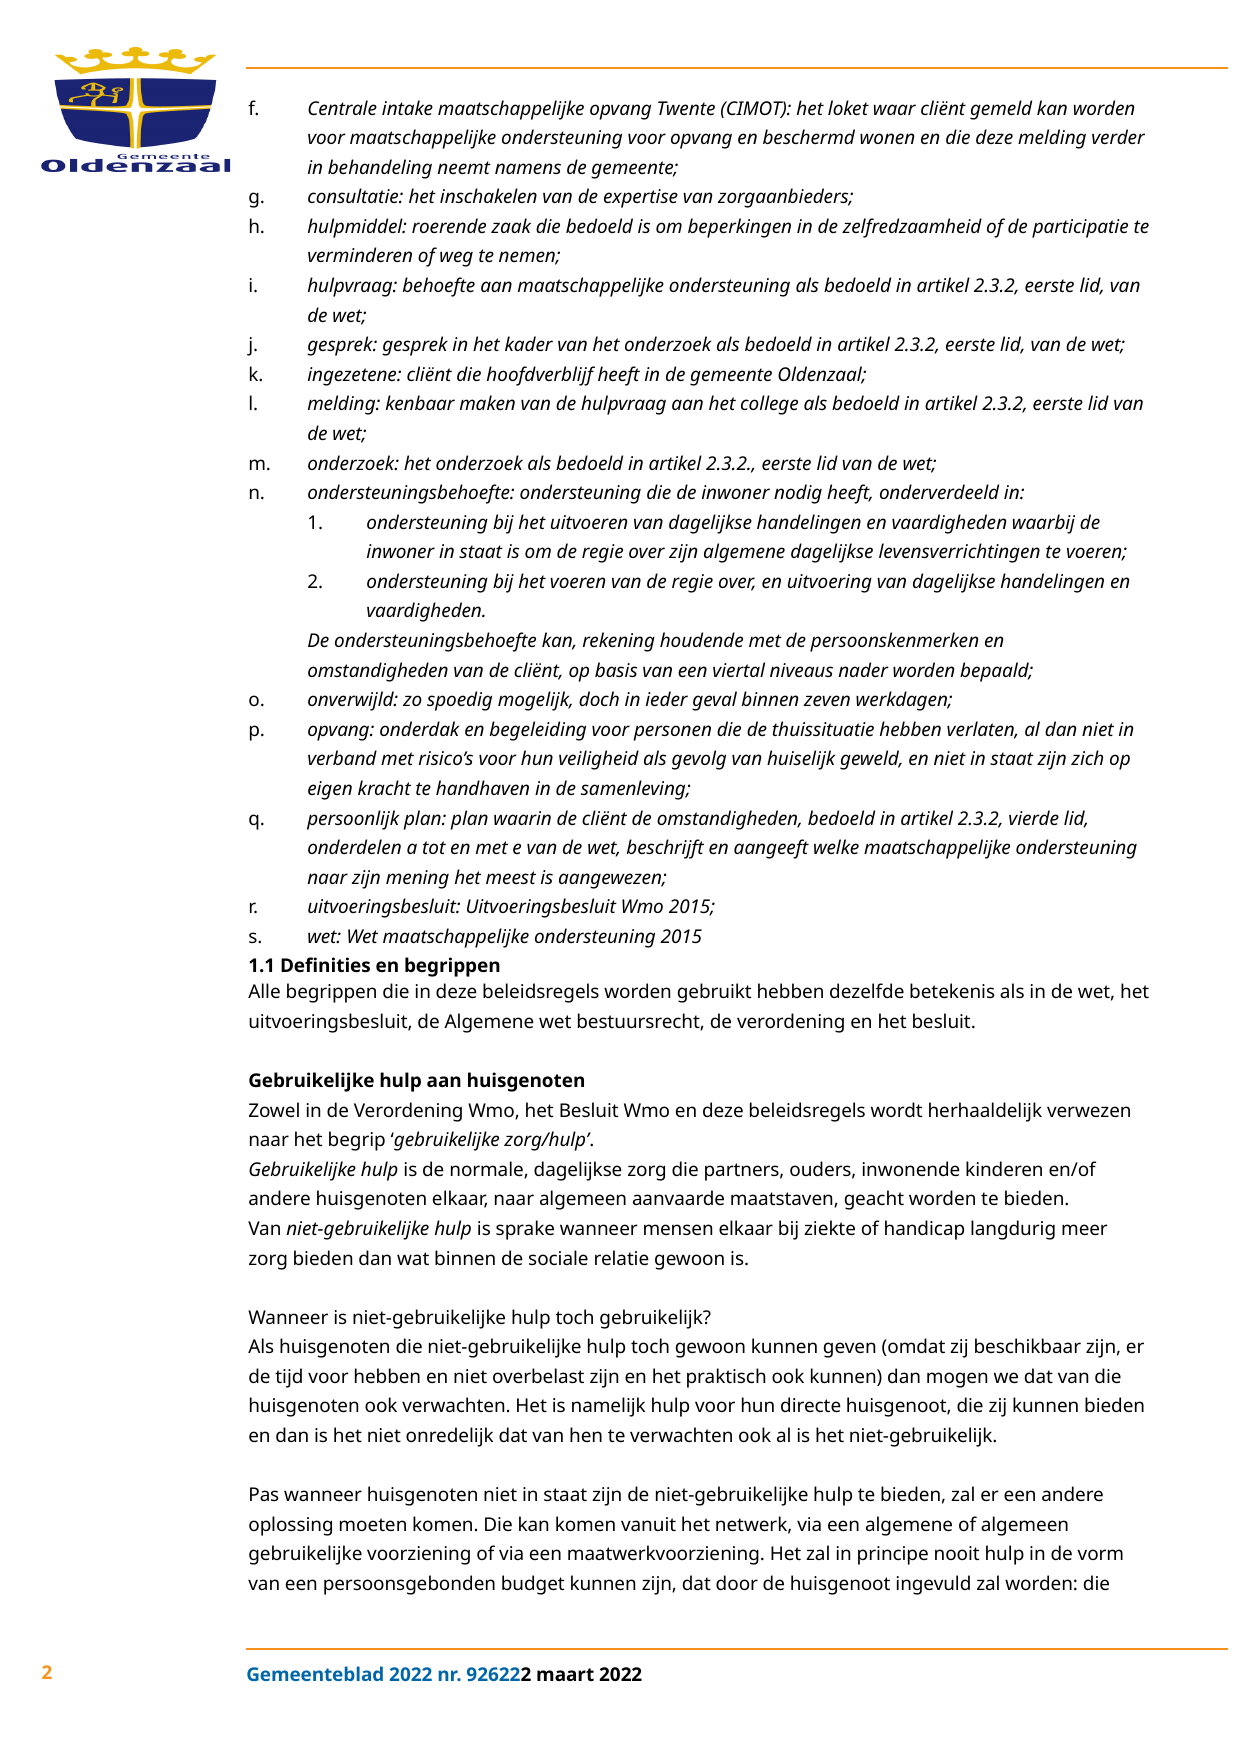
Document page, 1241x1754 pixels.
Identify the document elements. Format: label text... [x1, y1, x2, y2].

list ondersteuning bij het uitvoeren van dagelijkse handelingen en vaardigheden waarbij de inwoner in staat is om de regie over zijn algemene dagelijkse levensverrichtingen te voeren; [307, 509, 1152, 564]
list ondersteuning bij het voeren van de regie over, en uitvoering van dagelijkse handelingen en vaardigheden. [307, 568, 1152, 623]
list ingezetene: cliënt die hoofdverblijf heeft in de gemeente Oldenzaal; [248, 361, 1152, 387]
list persoonlijk plan: plan waarin de cliënt de omstandigheden, bedoeld in artikel 2.3.2, vierde lid, onderdelen a tot en met e van de wet, beschrijft en aangeeft welke maatschappelijke ondersteuning naar zijn mening het meest is aangewezen; [248, 805, 1152, 890]
list melding: kenbaar maken van de hulpvraag aan het college als bedoeld in artikel 2.3.2, eerste lid van de wet; [248, 391, 1152, 446]
list ondersteuningsbehoefte: ondersteuning die de inwoner nodig heeft, onderverdeeld in: [248, 479, 1152, 505]
list De ondersteuningsbehoefte kan, rekening houdende met de persoonskenmerken en omstandigheden van de cliënt, op basis van een viertal niveaus nader worden bepaald; [248, 627, 1152, 683]
list gesprek: gesprek in het kader van het onderzoek als bedoeld in artikel 2.3.2, eerste lid, van de wet; [248, 331, 1152, 357]
list uitvoeringsbesluit: Uitvoeringsbesluit Wmo 2015; [248, 893, 1152, 919]
text Zowel in de Verordening Wmo, het Besluit Wmo en deze beleidsregels wordt herhaaldelijk verwezen naar het begrip ‘gebruikelijke zorg/hulp’. [248, 1097, 1152, 1152]
text 1.1 Definities en begrippen [248, 953, 1152, 978]
list Centrale intake maatschappelijke opvang Twente (CIMOT): het loket waar cliënt gemeld kan worden voor maatschappelijke ondersteuning voor opvang en beschermd wonen en die deze melding verder in behandeling neemt namens de gemeente; [248, 95, 1152, 180]
text Wanneer is niet-gebruikelijke hulp toch gebruikelijk? [248, 1304, 1152, 1329]
list wet: Wet maatschappelijke ondersteuning 2015 [248, 923, 1152, 949]
list opvang: onderdak en begeleiding voor personen die de thuissituatie hebben verlaten, al dan niet in verband met risico’s voor hun veiligheid als gevolg van huiselijk geweld, en niet in staat zijn zich op eigen kracht te handhaven in de samenleving; [248, 716, 1152, 801]
text Gebruikelijke hulp aan huisgenoten [248, 1067, 1152, 1093]
list onderzoek: het onderzoek als bedoeld in artikel 2.3.2., eerste lid van de wet; [248, 450, 1152, 476]
text Gebruikelijke hulp is de normale, dagelijkse zorg die partners, ouders, inwonende kinderen en/of andere huisgenoten elkaar, naar algemeen aanvaarde maatstaven, geacht worden te bieden. [248, 1156, 1152, 1211]
list hulpvraag: behoefte aan maatschappelijke ondersteuning als bedoeld in artikel 2.3.2, eerste lid, van de wet; [248, 272, 1152, 328]
text Pas wanneer huisgenoten niet in staat zijn de niet-gebruikelijke hulp te bieden, zal er een andere oplossing moeten komen. Die kan komen vanuit het netwerk, via een algemene of algemeen gebruikelijke voorziening of via een maatwerkvoorziening. Het zal in principe nooit hulp in de vorm van een persoonsgebonden budget kunnen zijn, dat door de huisgenoot ingevuld zal worden: die [248, 1481, 1152, 1596]
list onverwijld: zo spoedig mogelijk, doch in ieder geval binnen zeven werkdagen; [248, 686, 1152, 712]
text Als huisgenoten die niet-gebruikelijke hulp toch gewoon kunnen geven (omdat zij beschikbaar zijn, er de tijd voor hebben en niet overbelast zijn en het praktisch ook kunnen) dan mogen we dat van die huisgenoten ook verwachten. Het is namelijk hulp voor hun directe huisgenoot, die zij kunnen bieden en dan is het niet onredelijk dat van hen te verwachten ook al is het niet-gebruikelijk. [248, 1333, 1152, 1448]
picture [41, 47, 231, 172]
list hulpmiddel: roerende zaak die bedoeld is om beperkingen in de zelfredzaamheid of de participatie te verminderen of weg te nemen; [248, 213, 1152, 268]
list consultatie: het inschakelen van de expertise van zorgaanbieders; [248, 183, 1152, 209]
text Alle begrippen die in deze beleidsregels worden gebruikt hebben dezelfde betekenis als in de wet, het uitvoeringsbesluit, de Algemene wet bestuursrecht, de verordening en het besluit. [248, 978, 1152, 1034]
text Van niet-gebruikelijke hulp is sprake wanneer mensen elkaar bij ziekte of handicap langdurig meer zorg bieden dan wat binnen de sociale relatie gewoon is. [248, 1215, 1152, 1270]
